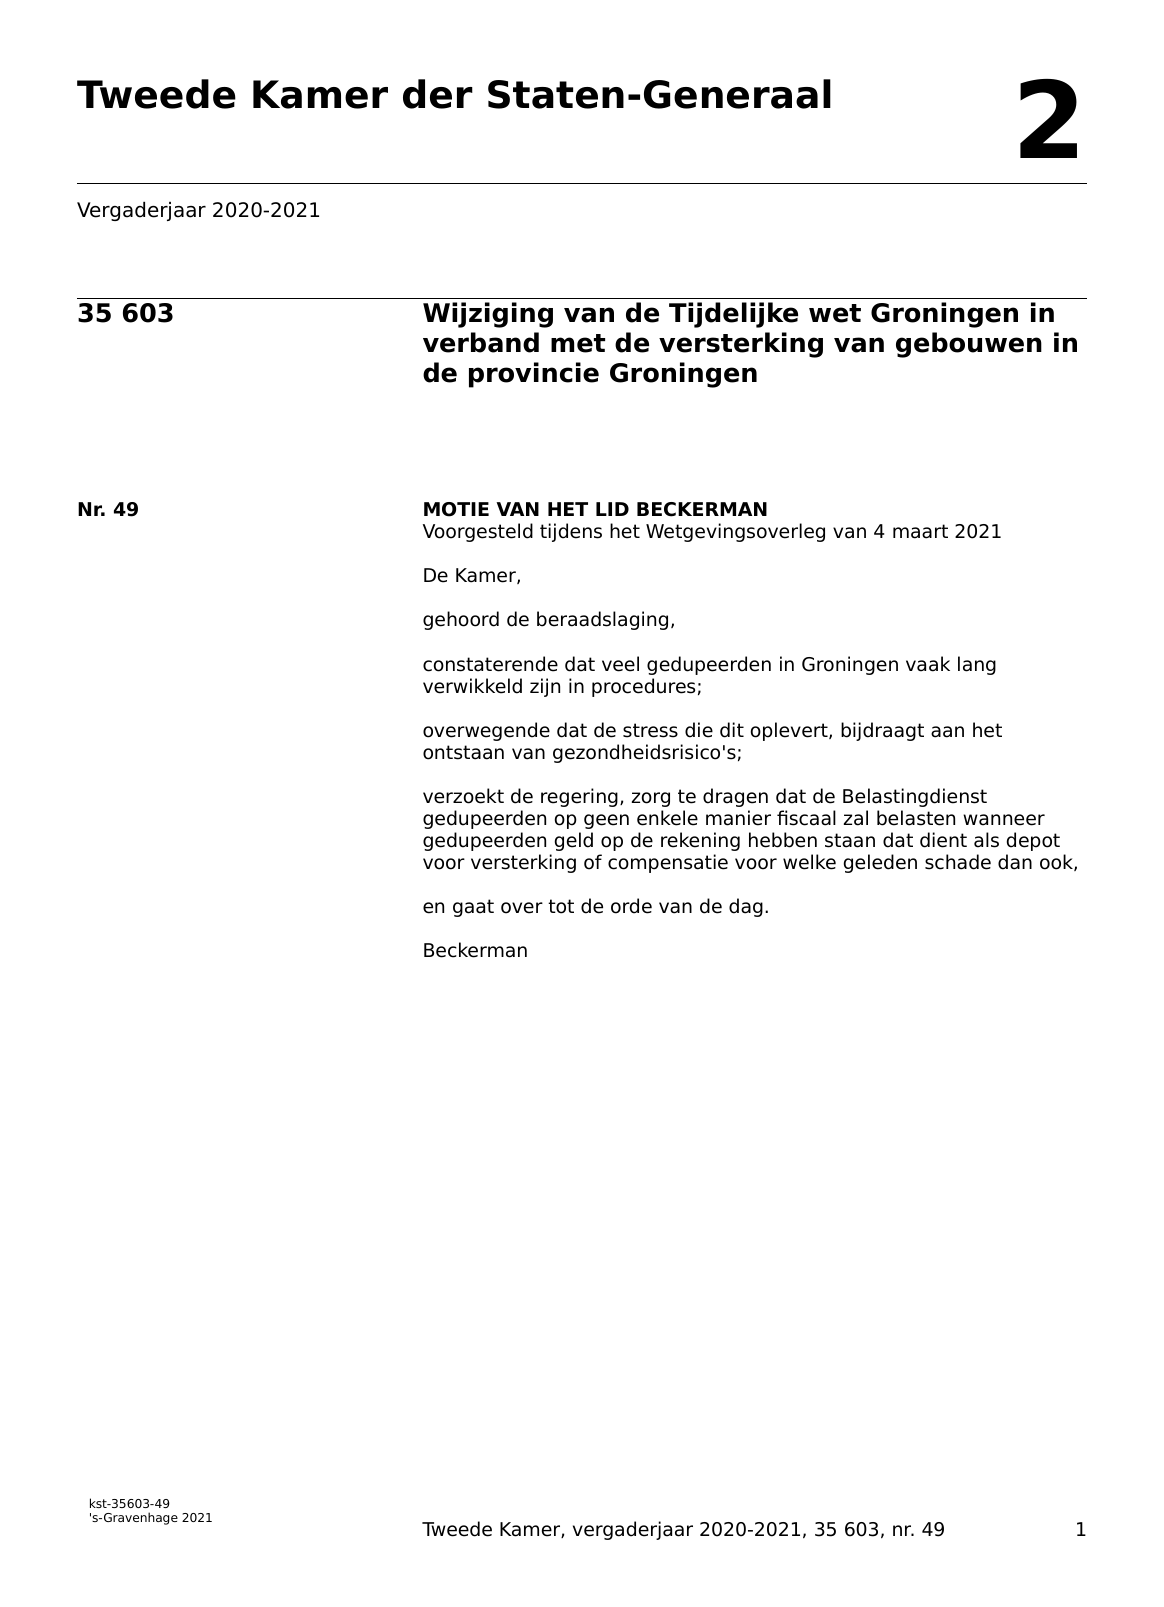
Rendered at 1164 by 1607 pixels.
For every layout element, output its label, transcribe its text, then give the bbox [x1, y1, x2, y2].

table_header Tweede Kamer der Staten-Generaal [77, 59, 886, 183]
text constaterende dat veel gedupeerden in Groningen vaak lang verwikkeld zijn in procedures; [422, 653, 1087, 697]
text en gaat over tot de orde van de dag. [422, 896, 1087, 918]
text Beckerman [422, 940, 1087, 962]
text Voorgesteld tijdens het Wetgevingsoverleg van 4 maart 2021 [422, 521, 1087, 543]
table_cell Vergaderjaar 2020-2021 [77, 184, 1087, 298]
text gehoord de beraadslaging, [422, 609, 1087, 631]
subtitle 35 603 Wijziging van de Tijdelijke wet Groningen in verband met de versterking van gebouwen in de provincie Groningen [77, 299, 1087, 388]
text verzoekt de regering, zorg te dragen dat de Belastingdienst gedupeerden op geen enkele manier fiscaal zal belasten wanneer gedupeerden geld op de rekening hebben staan dat dient als depot voor versterking of compensatie voor welke geleden schade dan ook, [422, 786, 1087, 874]
text De Kamer, [422, 565, 1087, 587]
text 's-Gravenhage 2021 [88, 1511, 323, 1525]
table_header 2 [886, 59, 1087, 183]
subtitle Nr. 49 MOTIE VAN HET LID BECKERMAN [77, 499, 1087, 521]
text kst-35603-49 [88, 1497, 323, 1511]
text overwegende dat de stress die dit oplevert, bijdraagt aan het ontstaan van gezondheidsrisico's; [422, 720, 1087, 764]
